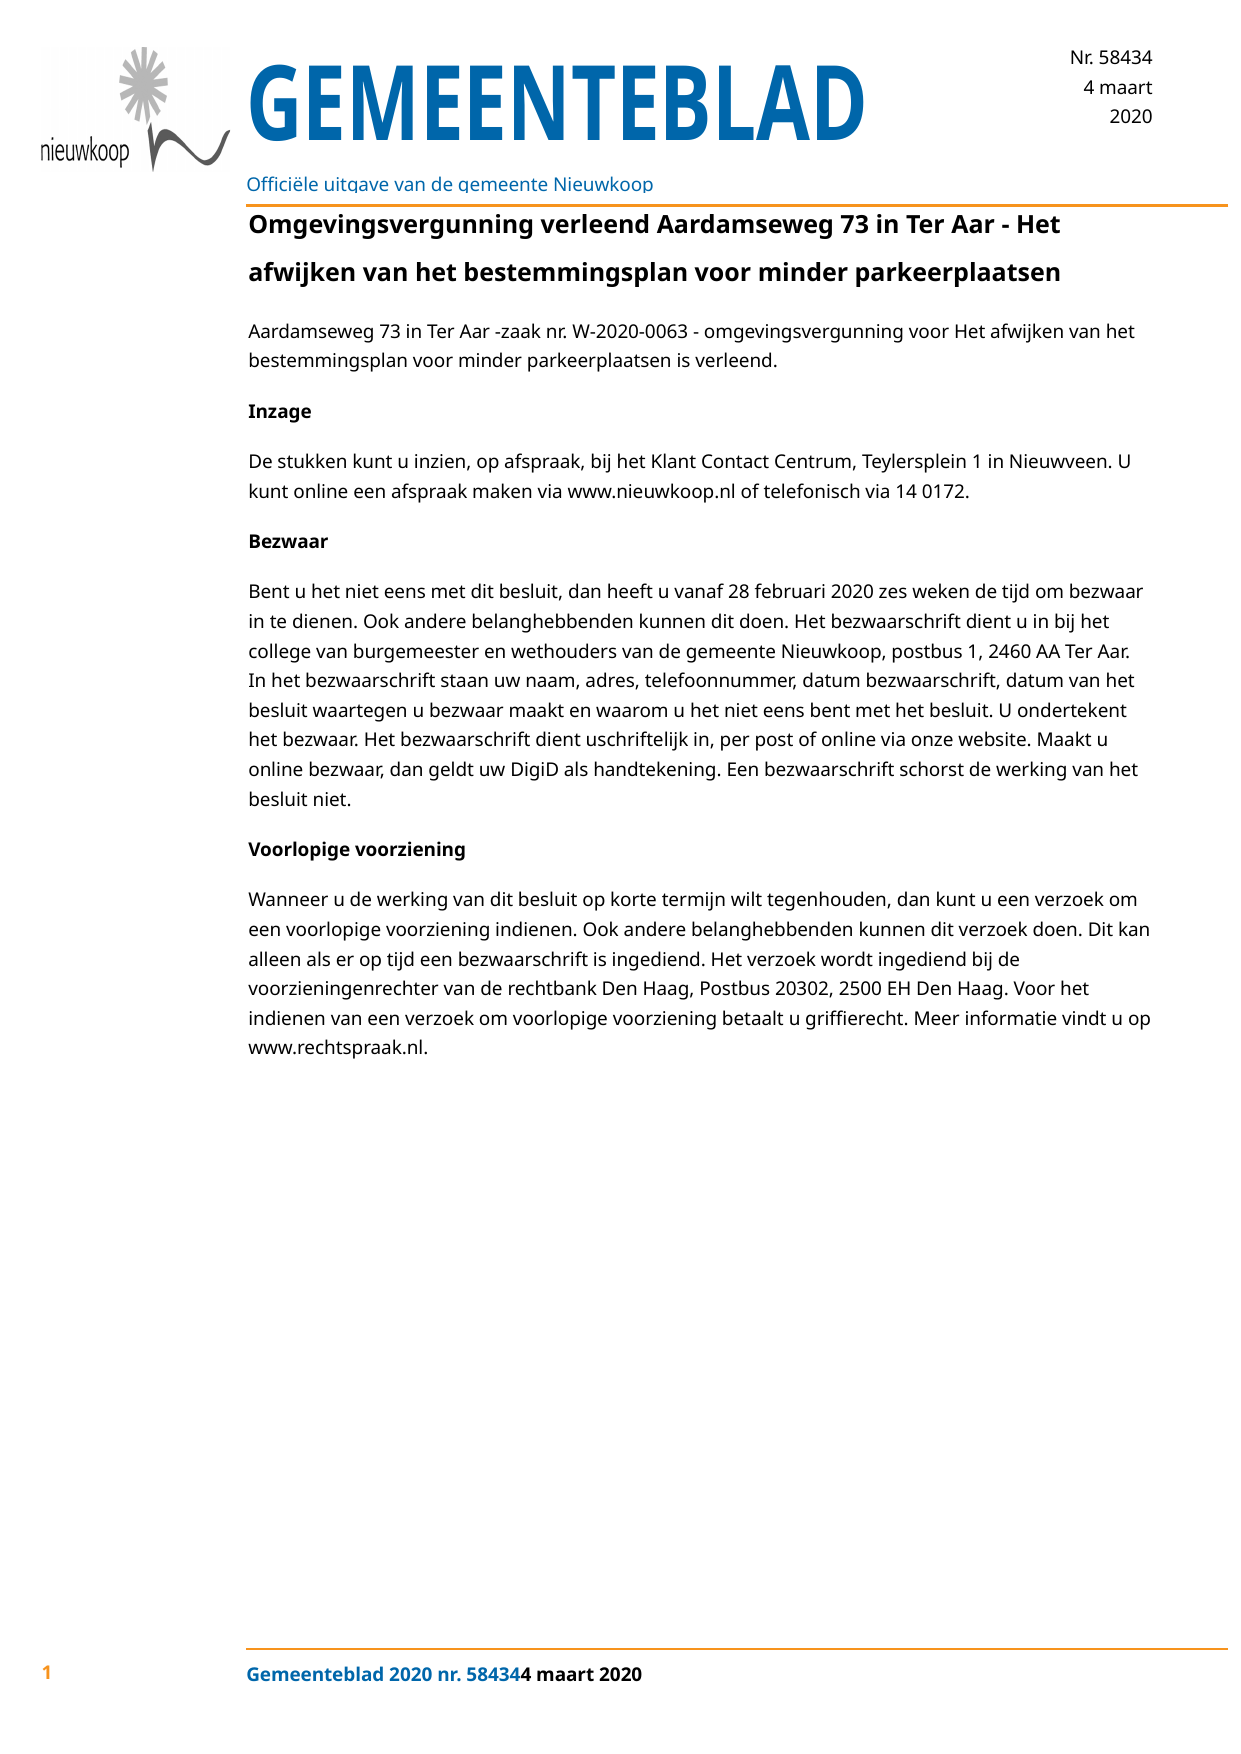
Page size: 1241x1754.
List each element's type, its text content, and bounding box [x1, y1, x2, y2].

text Wanneer u de werking van dit besluit op korte termijn wilt tegenhouden, dan kunt u een verzoek om een voorlopige voorziening indienen. Ook andere belanghebbenden kunnen dit verzoek doen. Dit kan alleen als er op tijd een bezwaarschrift is ingediend. Het verzoek wordt ingediend bij de voorzieningenrechter van de rechtbank Den Haag, Postbus 20302, 2500 EH Den Haag. Voor het indienen van een verzoek om voorlopige voorziening betaalt u griffierecht. Meer informatie vindt u op www.rechtspraak.nl. [248, 887, 1152, 1060]
text Voorlopige voorziening [248, 836, 1152, 862]
text Omgevingsvergunning verleend Aardamseweg 73 in Ter Aar - Het afwijken van het bestemmingsplan voor minder parkeerplaatsen [248, 207, 1152, 288]
text Bent u het niet eens met dit besluit, dan heeft u vanaf 28 februari 2020 zes weken de tijd om bezwaar in te dienen. Ook andere belanghebbenden kunnen dit doen. Het bezwaarschrift dient u in bij het college van burgemeester en wethouders van de gemeente Nieuwkoop, postbus 1, 2460 AA Ter Aar. In het bezwaarschrift staan uw naam, adres, telefoonnummer, datum bezwaarschrift, datum van het besluit waartegen u bezwaar maakt en waarom u het niet eens bent met het besluit. U ondertekent het bezwaar. Het bezwaarschrift dient uschriftelijk in, per post of online via onze website. Maakt u online bezwaar, dan geldt uw DigiD als handtekening. Een bezwaarschrift schorst de werking van het besluit niet. [248, 579, 1152, 812]
picture [41, 47, 231, 172]
text Bezwaar [248, 528, 1152, 554]
text Aardamseweg 73 in Ter Aar -zaak nr. W-2020-0063 - omgevingsvergunning voor Het afwijken van het bestemmingsplan voor minder parkeerplaatsen is verleend. [248, 318, 1152, 373]
text Inzage [248, 398, 1152, 424]
text De stukken kunt u inzien, op afspraak, bij het Klant Contact Centrum, Teylersplein 1 in Nieuwveen. U kunt online een afspraak maken via www.nieuwkoop.nl of telefonisch via 14 0172. [248, 448, 1152, 504]
